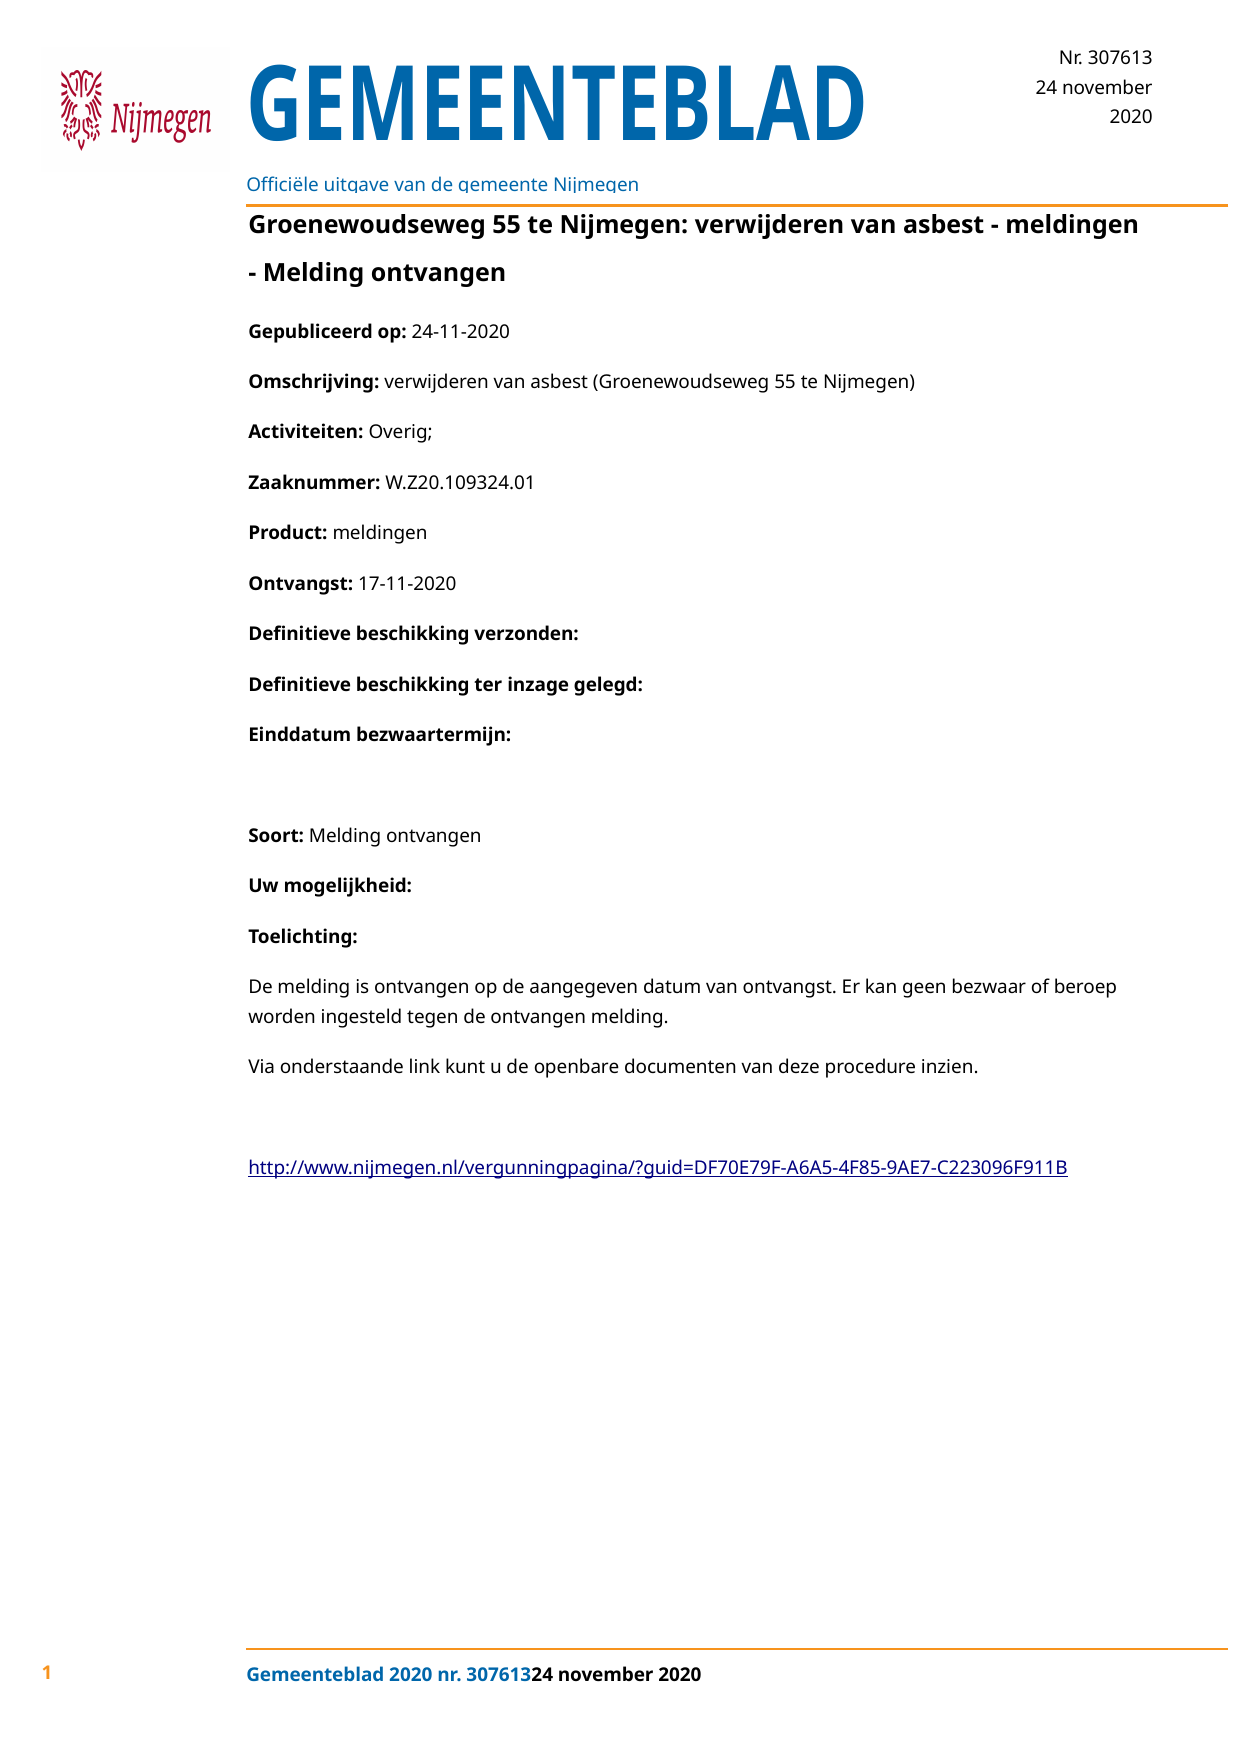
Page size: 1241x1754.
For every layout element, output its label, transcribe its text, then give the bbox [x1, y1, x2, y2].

text Omschrijving: verwijderen van asbest (Groenewoudseweg 55 te Nijmegen) [248, 368, 1152, 394]
text Groenewoudseweg 55 te Nijmegen: verwijderen van asbest - meldingen - Melding ontvangen [248, 207, 1152, 288]
text Activiteiten: Overig; [248, 419, 1152, 444]
text Gepubliceerd op: 24-11-2020 [248, 318, 1152, 344]
text Zaaknummer: W.Z20.109324.01 [248, 469, 1152, 495]
text Ontvangst: 17-11-2020 [248, 570, 1152, 596]
text Definitieve beschikking ter inzage gelegd: [248, 671, 1152, 697]
text Uw mogelijkheid: [248, 872, 1152, 898]
text Einddatum bezwaartermijn: [248, 721, 1152, 747]
text Definitieve beschikking verzonden: [248, 620, 1152, 646]
text Product: meldingen [248, 519, 1152, 545]
text Toelichting: [248, 923, 1152, 949]
text Via onderstaande link kunt u de openbare documenten van deze procedure inzien. [248, 1053, 1152, 1079]
text http://www.nijmegen.nl/vergunningpagina/?guid=DF70E79F-A6A5-4F85-9AE7-C223096F911B [248, 1154, 1152, 1180]
picture [41, 47, 231, 172]
text De melding is ontvangen op de aangegeven datum van ontvangst. Er kan geen bezwaar of beroep worden ingesteld tegen de ontvangen melding. [248, 973, 1152, 1029]
text Soort: Melding ontvangen [248, 822, 1152, 848]
